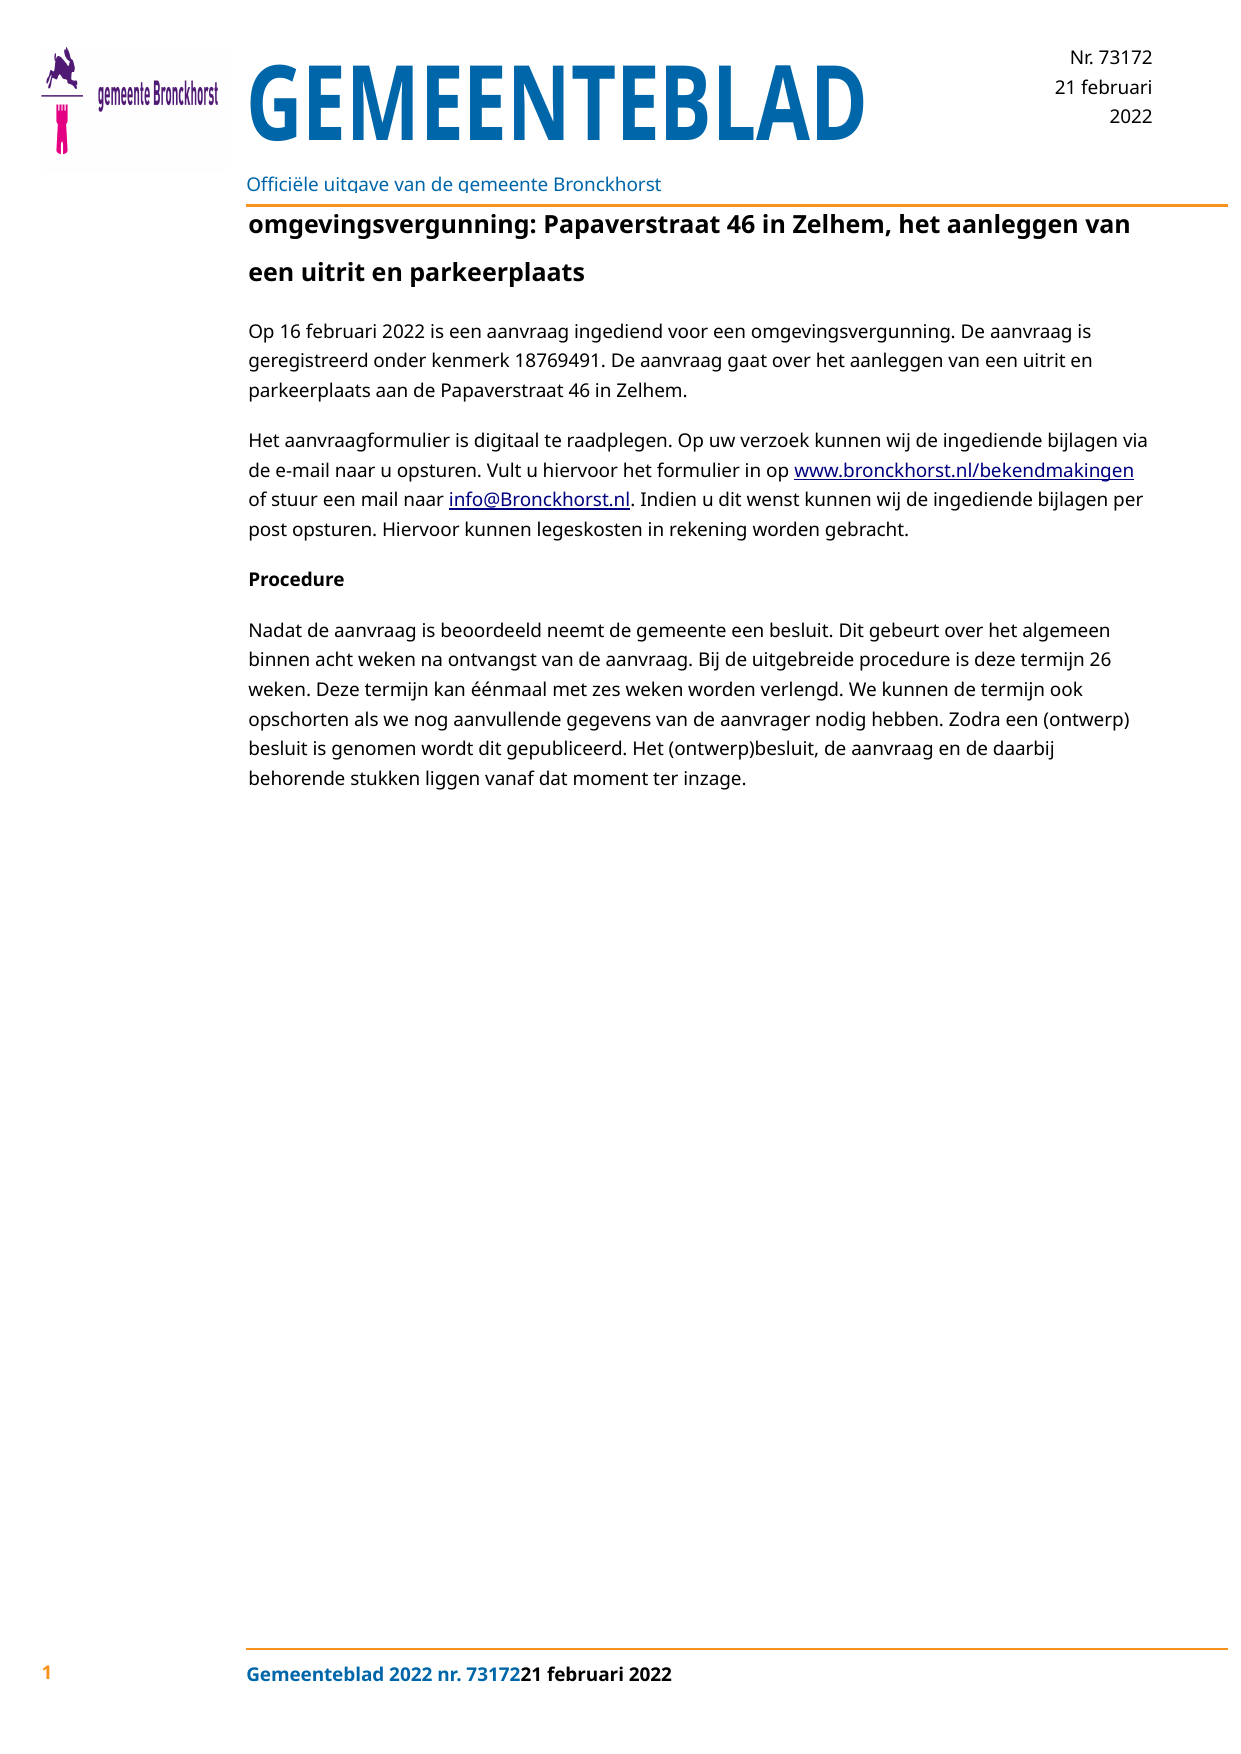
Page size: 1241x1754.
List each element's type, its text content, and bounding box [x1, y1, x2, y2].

picture [41, 47, 231, 172]
text Nadat de aanvraag is beoordeeld neemt de gemeente een besluit. Dit gebeurt over het algemeen binnen acht weken na ontvangst van de aanvraag. Bij de uitgebreide procedure is deze termijn 26 weken. Deze termijn kan éénmaal met zes weken worden verlengd. We kunnen de termijn ook opschorten als we nog aanvullende gegevens van de aanvrager nodig hebben. Zodra een (ontwerp) besluit is genomen wordt dit gepubliceerd. Het (ontwerp)besluit, de aanvraag en de daarbij behorende stukken liggen vanaf dat moment ter inzage. [248, 617, 1152, 791]
text Procedure [248, 567, 1152, 592]
text Op 16 februari 2022 is een aanvraag ingediend voor een omgevingsvergunning. De aanvraag is geregistreerd onder kenmerk 18769491. De aanvraag gaat over het aanleggen van een uitrit en parkeerplaats aan de Papaverstraat 46 in Zelhem. [248, 318, 1152, 403]
text omgevingsvergunning: Papaverstraat 46 in Zelhem, het aanleggen van een uitrit en parkeerplaats [248, 207, 1152, 288]
text Het aanvraagformulier is digitaal te raadplegen. Op uw verzoek kunnen wij de ingediende bijlagen via de e-mail naar u opsturen. Vult u hiervoor het formulier in op www.bronckhorst.nl/bekendmakingen of stuur een mail naar info@Bronckhorst.nl. Indien u dit wenst kunnen wij de ingediende bijlagen per post opsturen. Hiervoor kunnen legeskosten in rekening worden gebracht. [248, 427, 1152, 542]
